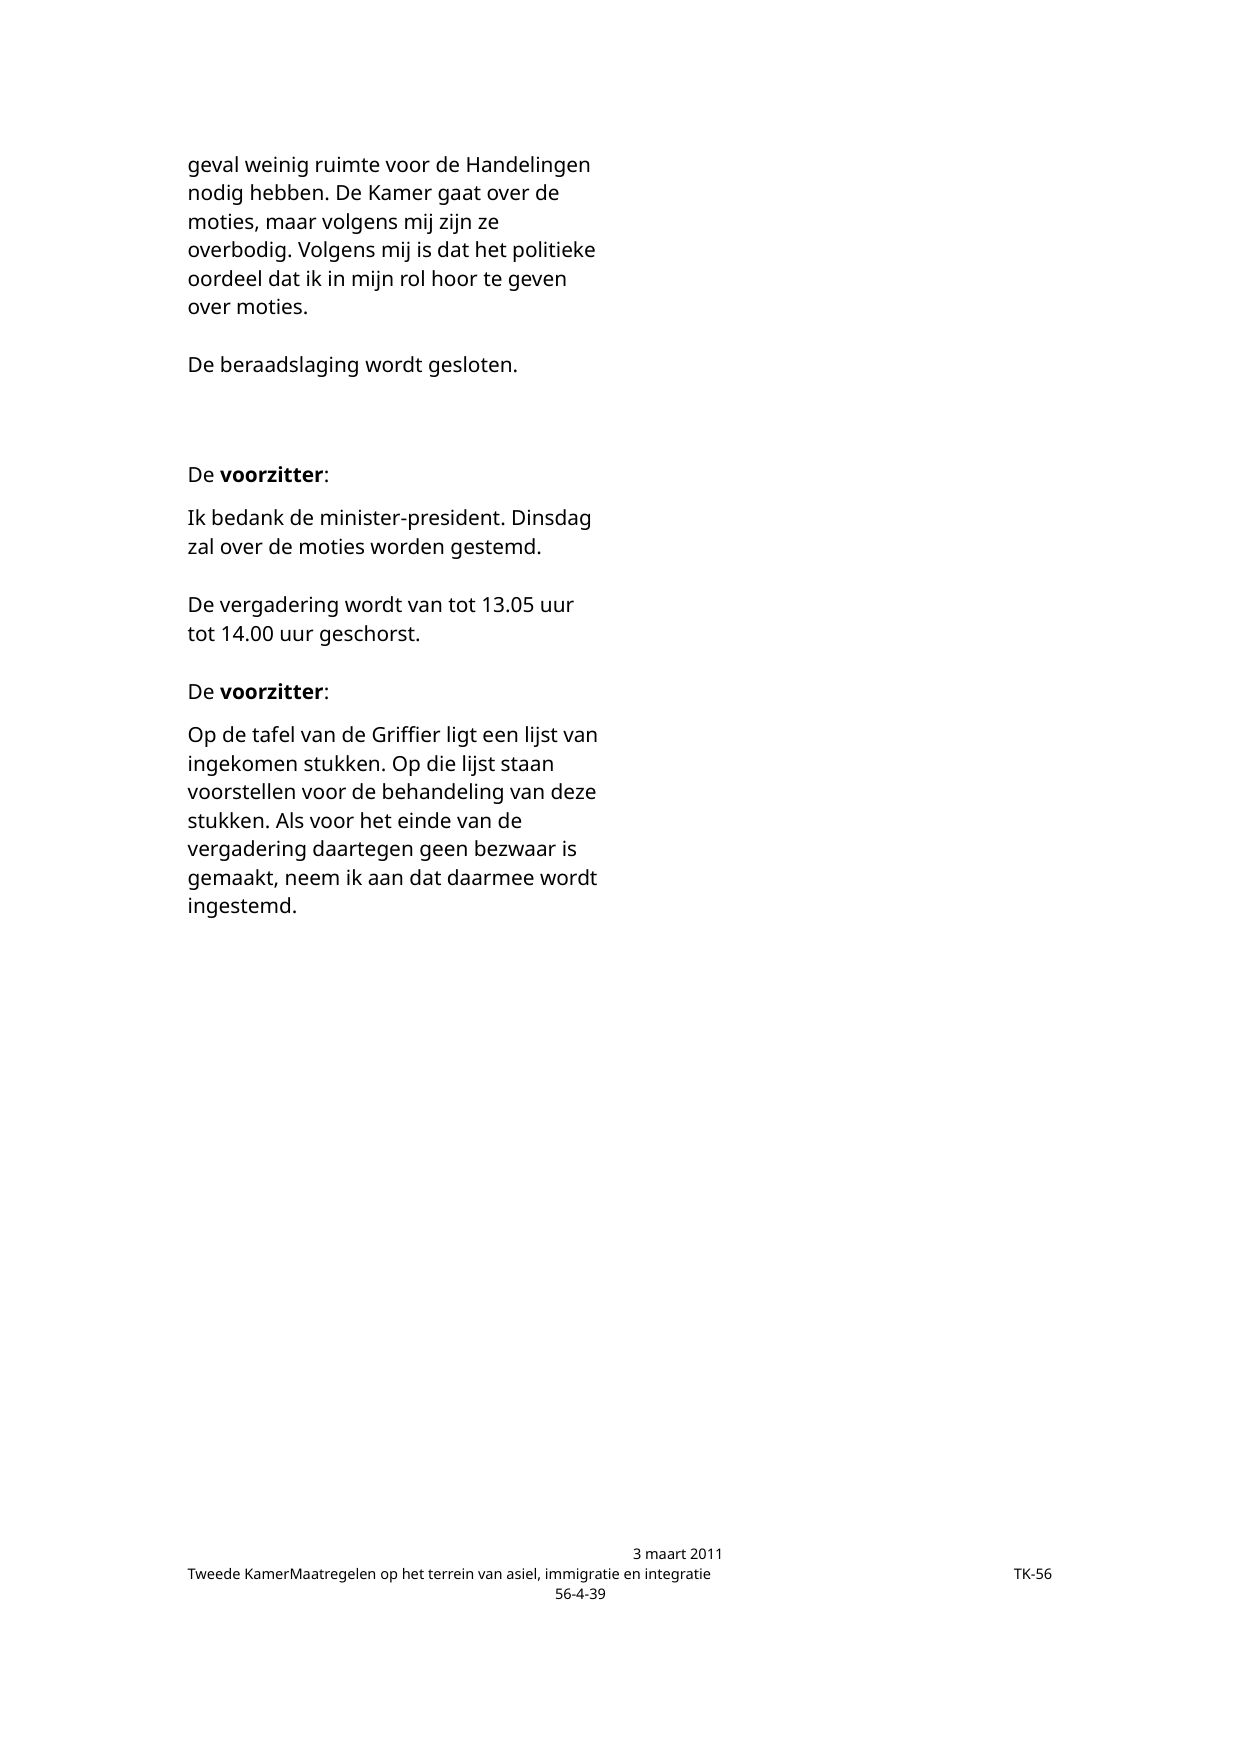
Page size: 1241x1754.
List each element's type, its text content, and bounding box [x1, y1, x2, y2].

text De vergadering wordt van tot 13.05 uur tot 14.00 uur geschorst. [187, 590, 605, 647]
text geval weinig ruimte voor de Handelingen nodig hebben. De Kamer gaat over de moties, maar volgens mij zijn ze overbodig. Volgens mij is dat het politieke oordeel dat ik in mijn rol hoor te geven over moties. [187, 150, 605, 321]
text De beraadslaging wordt gesloten. [187, 351, 605, 379]
text De voorzitter: [187, 677, 605, 706]
text De voorzitter: [187, 460, 605, 488]
text Op de tafel van de Griffier ligt een lijst van ingekomen stukken. Op die lijst staan voorstellen voor de behandeling van deze stukken. Als voor het einde van de vergadering daartegen geen bezwaar is gemaakt, neem ik aan dat daarmee wordt ingestemd. [187, 721, 605, 920]
text Ik bedank de minister-president. Dinsdag zal over de moties worden gestemd. [187, 503, 605, 560]
text  [187, 409, 605, 437]
